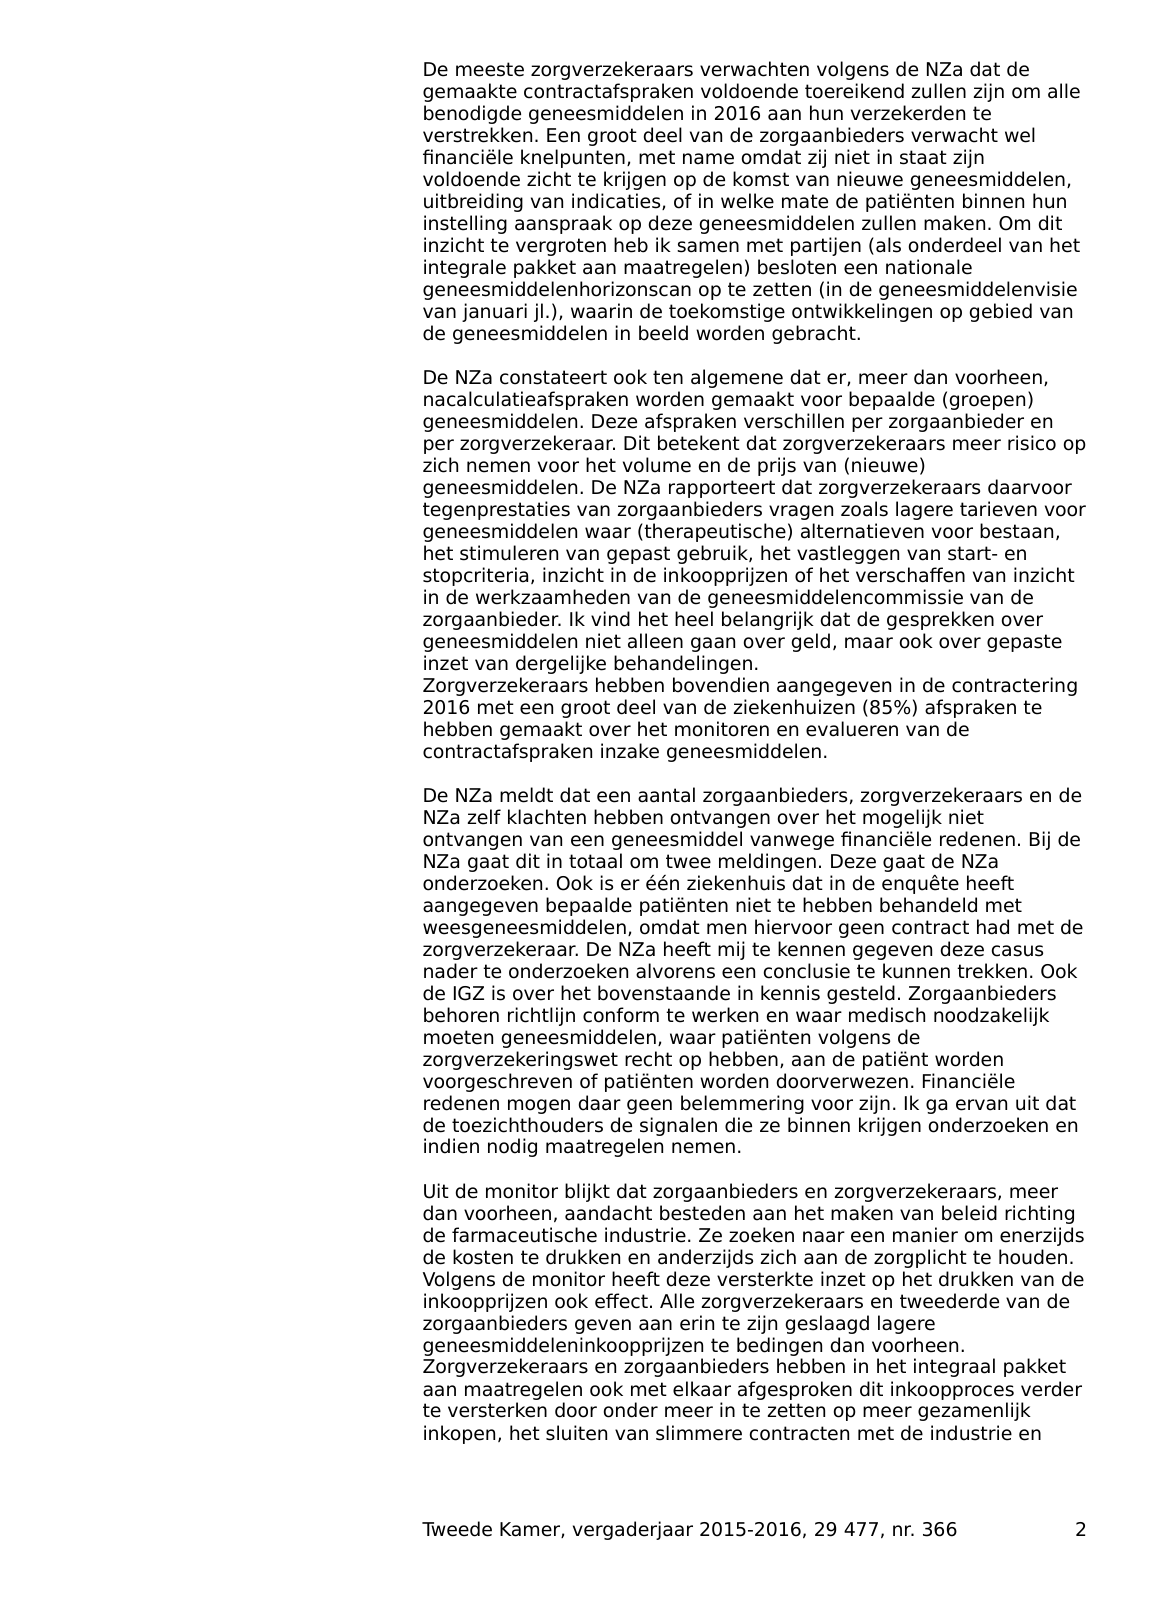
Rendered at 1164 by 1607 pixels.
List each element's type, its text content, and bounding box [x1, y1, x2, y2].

text Zorgverzekeraars hebben bovendien aangegeven in de contractering 2016 met een groot deel van de ziekenhuizen (85%) afspraken te hebben gemaakt over het monitoren en evalueren van de contractafspraken inzake geneesmiddelen. [422, 675, 1087, 763]
text Uit de monitor blijkt dat zorgaanbieders en zorgverzekeraars, meer dan voorheen, aandacht besteden aan het maken van beleid richting de farmaceutische industrie. Ze zoeken naar een manier om enerzijds de kosten te drukken en anderzijds zich aan de zorgplicht te houden. Volgens de monitor heeft deze versterkte inzet op het drukken van de inkoopprijzen ook effect. Alle zorgverzekeraars en tweederde van de zorgaanbieders geven aan erin te zijn geslaagd lagere geneesmiddeleninkoopprijzen te bedingen dan voorheen. Zorgverzekeraars en zorgaanbieders hebben in het integraal pakket aan maatregelen ook met elkaar afgesproken dit inkoopproces verder te versterken door onder meer in te zetten op meer gezamenlijk inkopen, het sluiten van slimmere contracten met de industrie en [422, 1181, 1087, 1444]
text De NZa meldt dat een aantal zorgaanbieders, zorgverzekeraars en de NZa zelf klachten hebben ontvangen over het mogelijk niet ontvangen van een geneesmiddel vanwege financiële redenen. Bij de NZa gaat dit in totaal om twee meldingen. Deze gaat de NZa onderzoeken. Ook is er één ziekenhuis dat in de enquête heeft aangegeven bepaalde patiënten niet te hebben behandeld met weesgeneesmiddelen, omdat men hiervoor geen contract had met de zorgverzekeraar. De NZa heeft mij te kennen gegeven deze casus nader te onderzoeken alvorens een conclusie te kunnen trekken. Ook de IGZ is over het bovenstaande in kennis gesteld. Zorgaanbieders behoren richtlijn conform te werken en waar medisch noodzakelijk moeten geneesmiddelen, waar patiënten volgens de zorgverzekeringswet recht op hebben, aan de patiënt worden voorgeschreven of patiënten worden doorverwezen. Financiële redenen mogen daar geen belemmering voor zijn. Ik ga ervan uit dat de toezichthouders de signalen die ze binnen krijgen onderzoeken en indien nodig maatregelen nemen. [422, 785, 1087, 1158]
text De meeste zorgverzekeraars verwachten volgens de NZa dat de gemaakte contractafspraken voldoende toereikend zullen zijn om alle benodigde geneesmiddelen in 2016 aan hun verzekerden te verstrekken. Een groot deel van de zorgaanbieders verwacht wel financiële knelpunten, met name omdat zij niet in staat zijn voldoende zicht te krijgen op de komst van nieuwe geneesmiddelen, uitbreiding van indicaties, of in welke mate de patiënten binnen hun instelling aanspraak op deze geneesmiddelen zullen maken. Om dit inzicht te vergroten heb ik samen met partijen (als onderdeel van het integrale pakket aan maatregelen) besloten een nationale geneesmiddelenhorizonscan op te zetten (in de geneesmiddelenvisie van januari jl.), waarin de toekomstige ontwikkelingen op gebied van de geneesmiddelen in beeld worden gebracht. [422, 59, 1087, 345]
text De NZa constateert ook ten algemene dat er, meer dan voorheen, nacalculatieafspraken worden gemaakt voor bepaalde (groepen) geneesmiddelen. Deze afspraken verschillen per zorgaanbieder en per zorgverzekeraar. Dit betekent dat zorgverzekeraars meer risico op zich nemen voor het volume en de prijs van (nieuwe) geneesmiddelen. De NZa rapporteert dat zorgverzekeraars daarvoor tegenprestaties van zorgaanbieders vragen zoals lagere tarieven voor geneesmiddelen waar (therapeutische) alternatieven voor bestaan, het stimuleren van gepast gebruik, het vastleggen van start- en stopcriteria, inzicht in de inkoopprijzen of het verschaffen van inzicht in de werkzaamheden van de geneesmiddelencommissie van de zorgaanbieder. Ik vind het heel belangrijk dat de gesprekken over geneesmiddelen niet alleen gaan over geld, maar ook over gepaste inzet van dergelijke behandelingen. [422, 367, 1087, 675]
